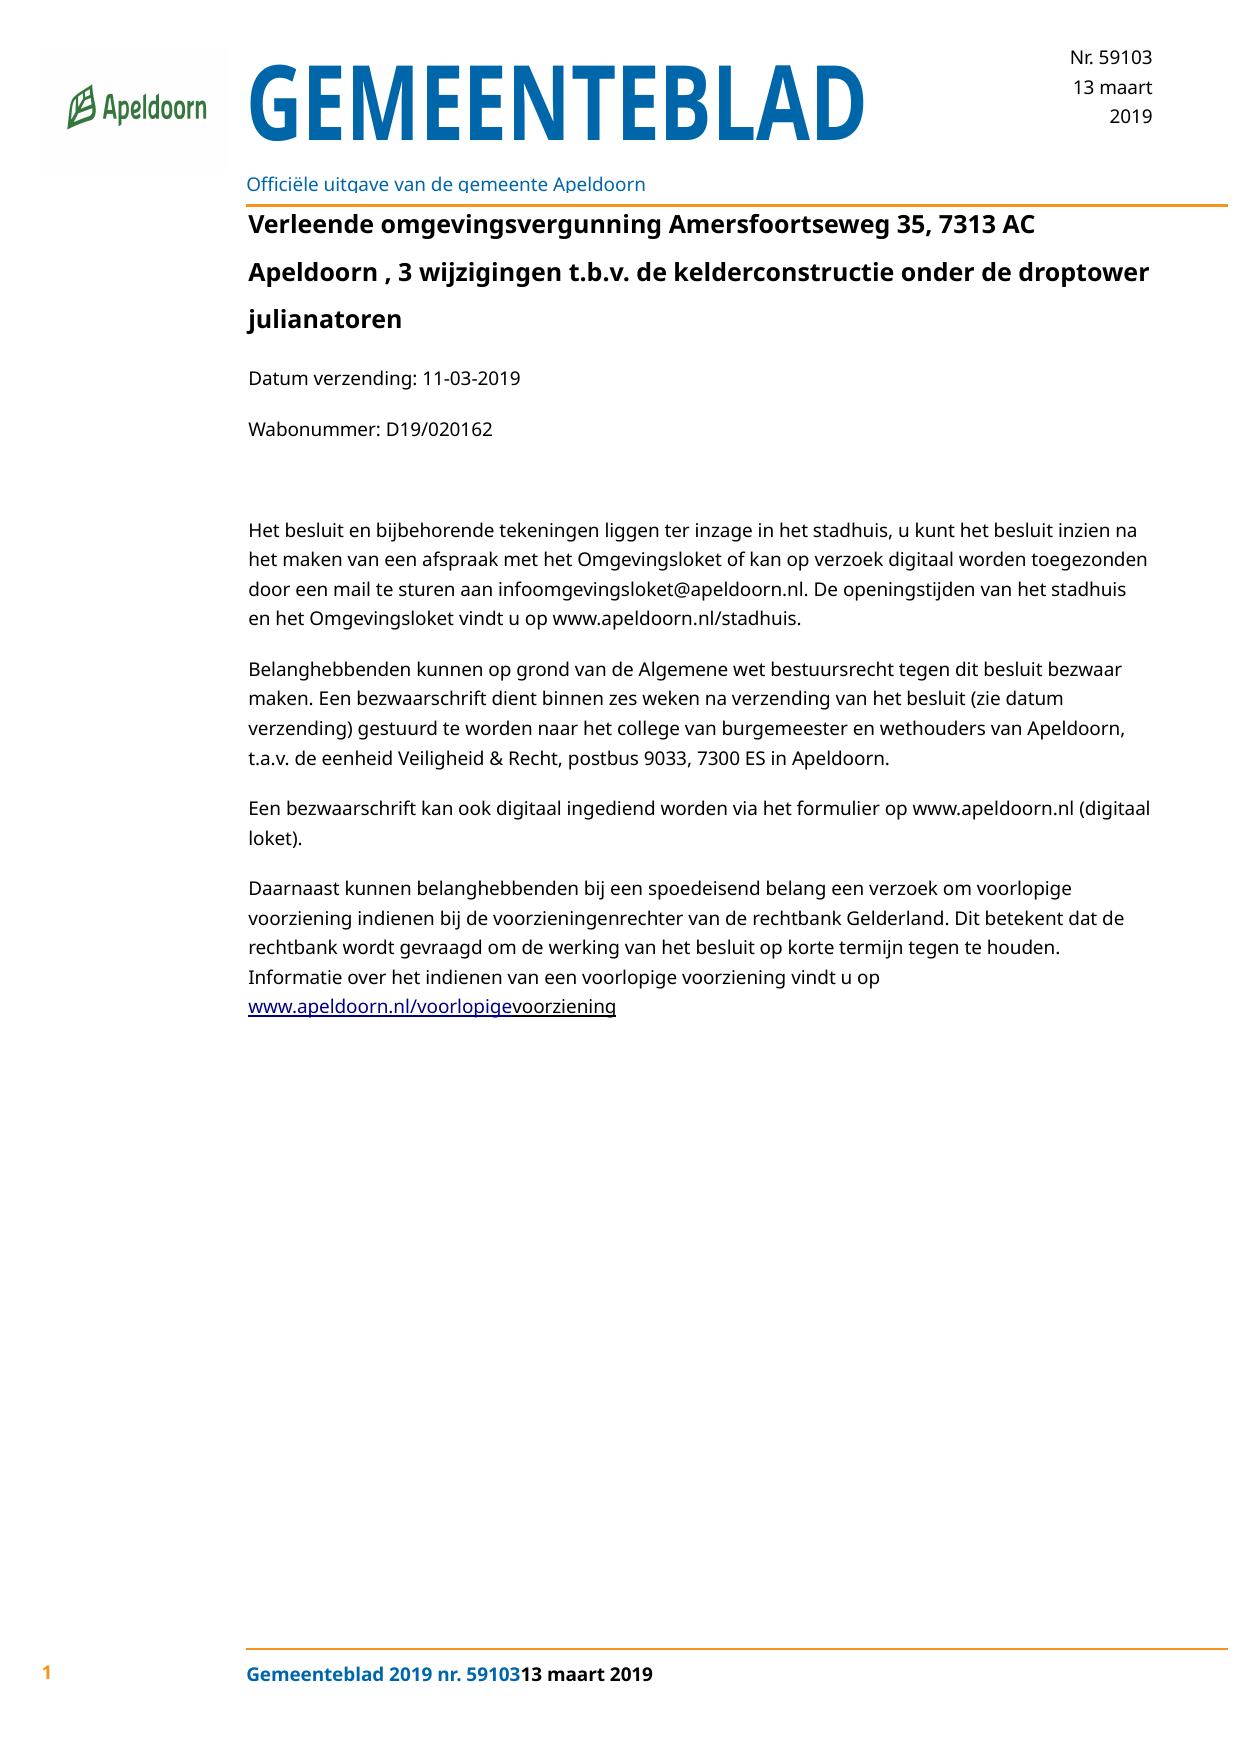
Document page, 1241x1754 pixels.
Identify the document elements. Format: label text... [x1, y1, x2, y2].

picture [41, 47, 231, 172]
text Het besluit en bijbehorende tekeningen liggen ter inzage in het stadhuis, u kunt het besluit inzien na het maken van een afspraak met het Omgevingsloket of kan op verzoek digitaal worden toegezonden door een mail te sturen aan infoomgevingsloket@apeldoorn.nl. De openingstijden van het stadhuis en het Omgevingsloket vindt u op www.apeldoorn.nl/stadhuis. [248, 517, 1152, 631]
text Wabonummer: D19/020162 [248, 416, 1152, 442]
text Datum verzending: 11-03-2019 [248, 366, 1152, 391]
text Daarnaast kunnen belanghebbenden bij een spoedeisend belang een verzoek om voorlopige voorziening indienen bij de voorzieningenrechter van de rechtbank Gelderland. Dit betekent dat de rechtbank wordt gevraagd om de werking van het besluit op korte termijn tegen te houden. Informatie over het indienen van een voorlopige voorziening vindt u op www.apeldoorn.nl/voorlopigevoorziening [248, 875, 1152, 1019]
text Belanghebbenden kunnen op grond van de Algemene wet bestuursrecht tegen dit besluit bezwaar maken. Een bezwaarschrift dient binnen zes weken na verzending van het besluit (zie datum verzending) gestuurd te worden naar het college van burgemeester en wethouders van Apeldoorn, t.a.v. de eenheid Veiligheid & Recht, postbus 9033, 7300 ES in Apeldoorn. [248, 656, 1152, 770]
text Een bezwaarschrift kan ook digitaal ingediend worden via het formulier op www.apeldoorn.nl (digitaal loket). [248, 795, 1152, 850]
text Verleende omgevingsvergunning Amersfoortseweg 35, 7313 AC Apeldoorn , 3 wijzigingen t.b.v. de kelderconstructie onder de droptower julianatoren [248, 207, 1152, 336]
